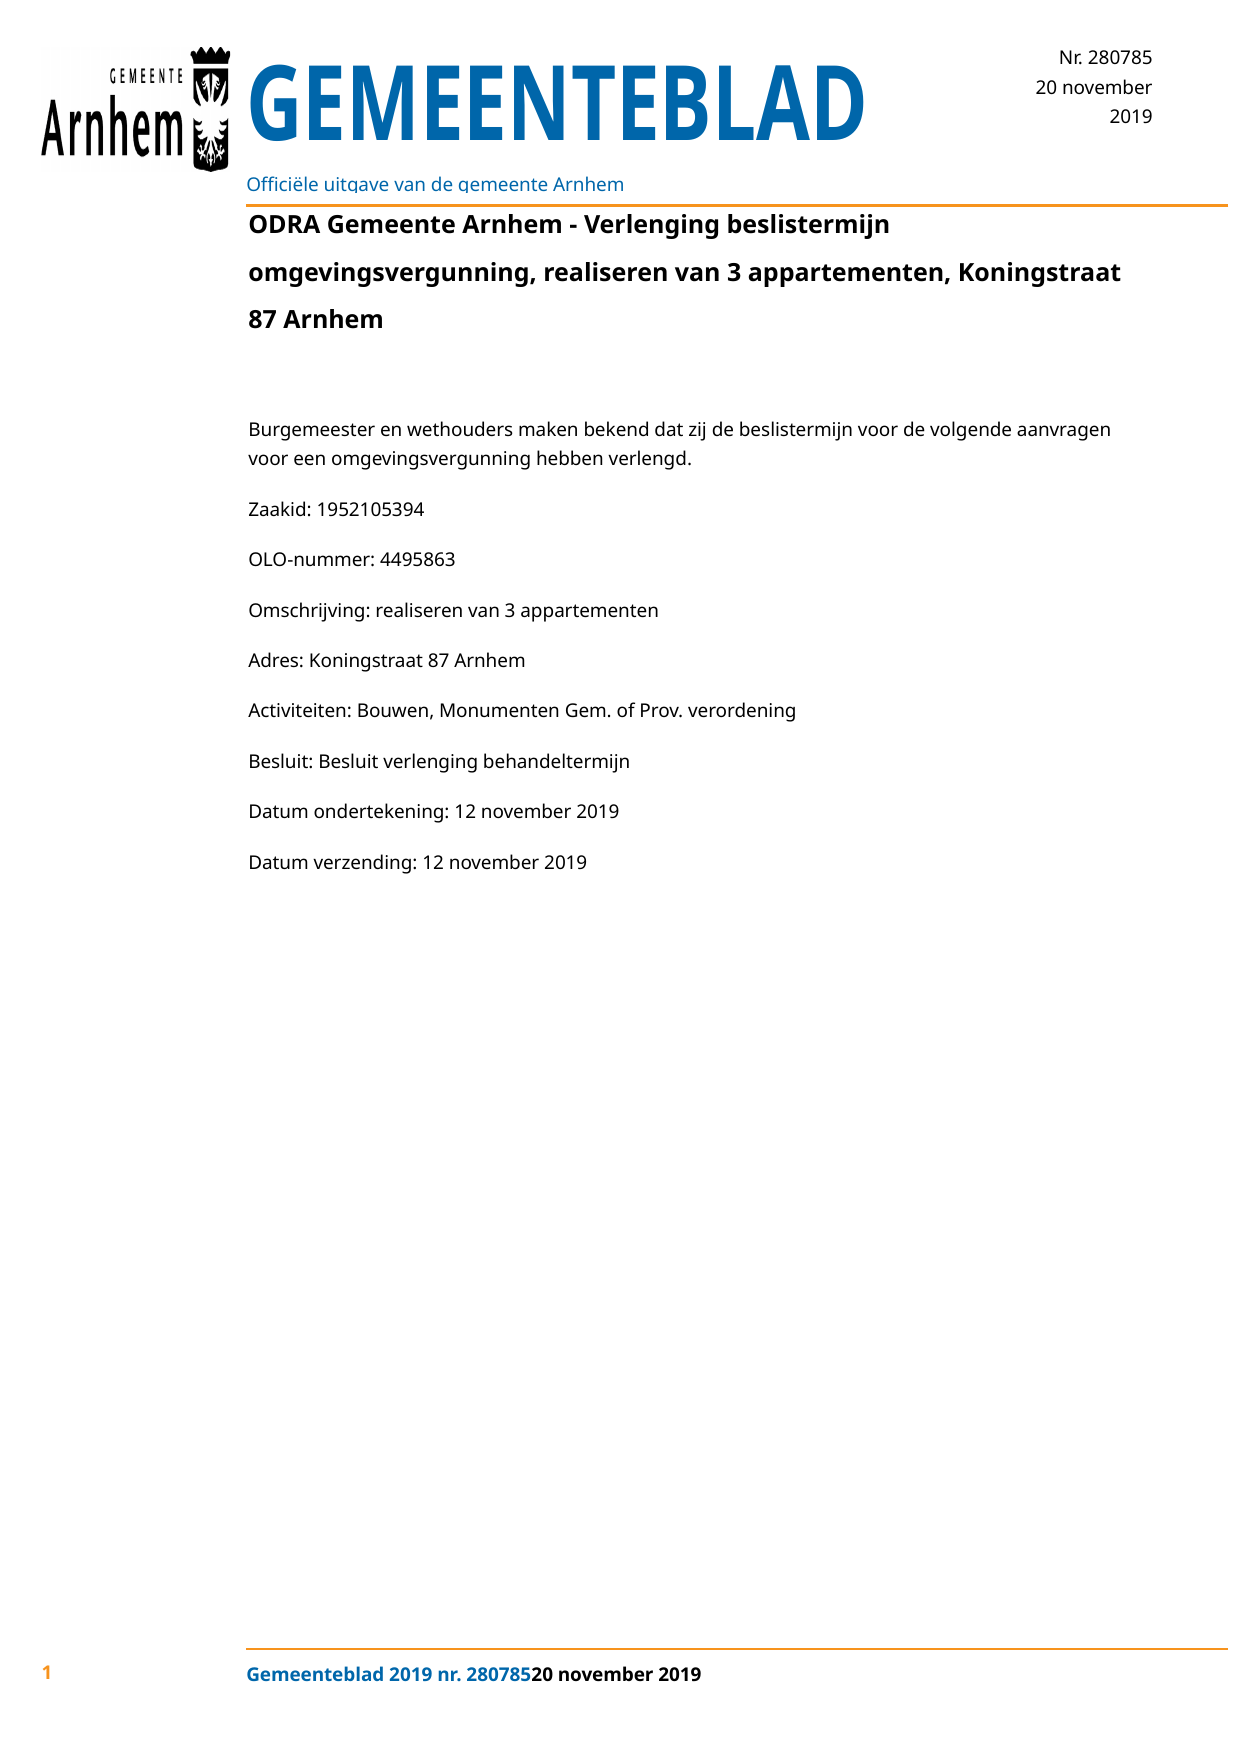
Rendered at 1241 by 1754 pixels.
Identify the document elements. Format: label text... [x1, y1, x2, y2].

text ODRA Gemeente Arnhem - Verlenging beslistermijn omgevingsvergunning, realiseren van 3 appartementen, Koningstraat 87 Arnhem [248, 207, 1152, 336]
text OLO-nummer: 4495863 [248, 546, 1152, 572]
text Omschrijving: realiseren van 3 appartementen [248, 597, 1152, 622]
picture [41, 47, 231, 172]
text Datum verzending: 12 november 2019 [248, 849, 1152, 874]
text Adres: Koningstraat 87 Arnhem [248, 647, 1152, 673]
text Zaakid: 1952105394 [248, 496, 1152, 522]
text Besluit: Besluit verlenging behandeltermijn [248, 748, 1152, 774]
text Activiteiten: Bouwen, Monumenten Gem. of Prov. verordening [248, 698, 1152, 723]
text Datum ondertekening: 12 november 2019 [248, 798, 1152, 824]
text Burgemeester en wethouders maken bekend dat zij de beslistermijn voor de volgende aanvragen voor een omgevingsvergunning hebben verlengd. [248, 416, 1152, 471]
